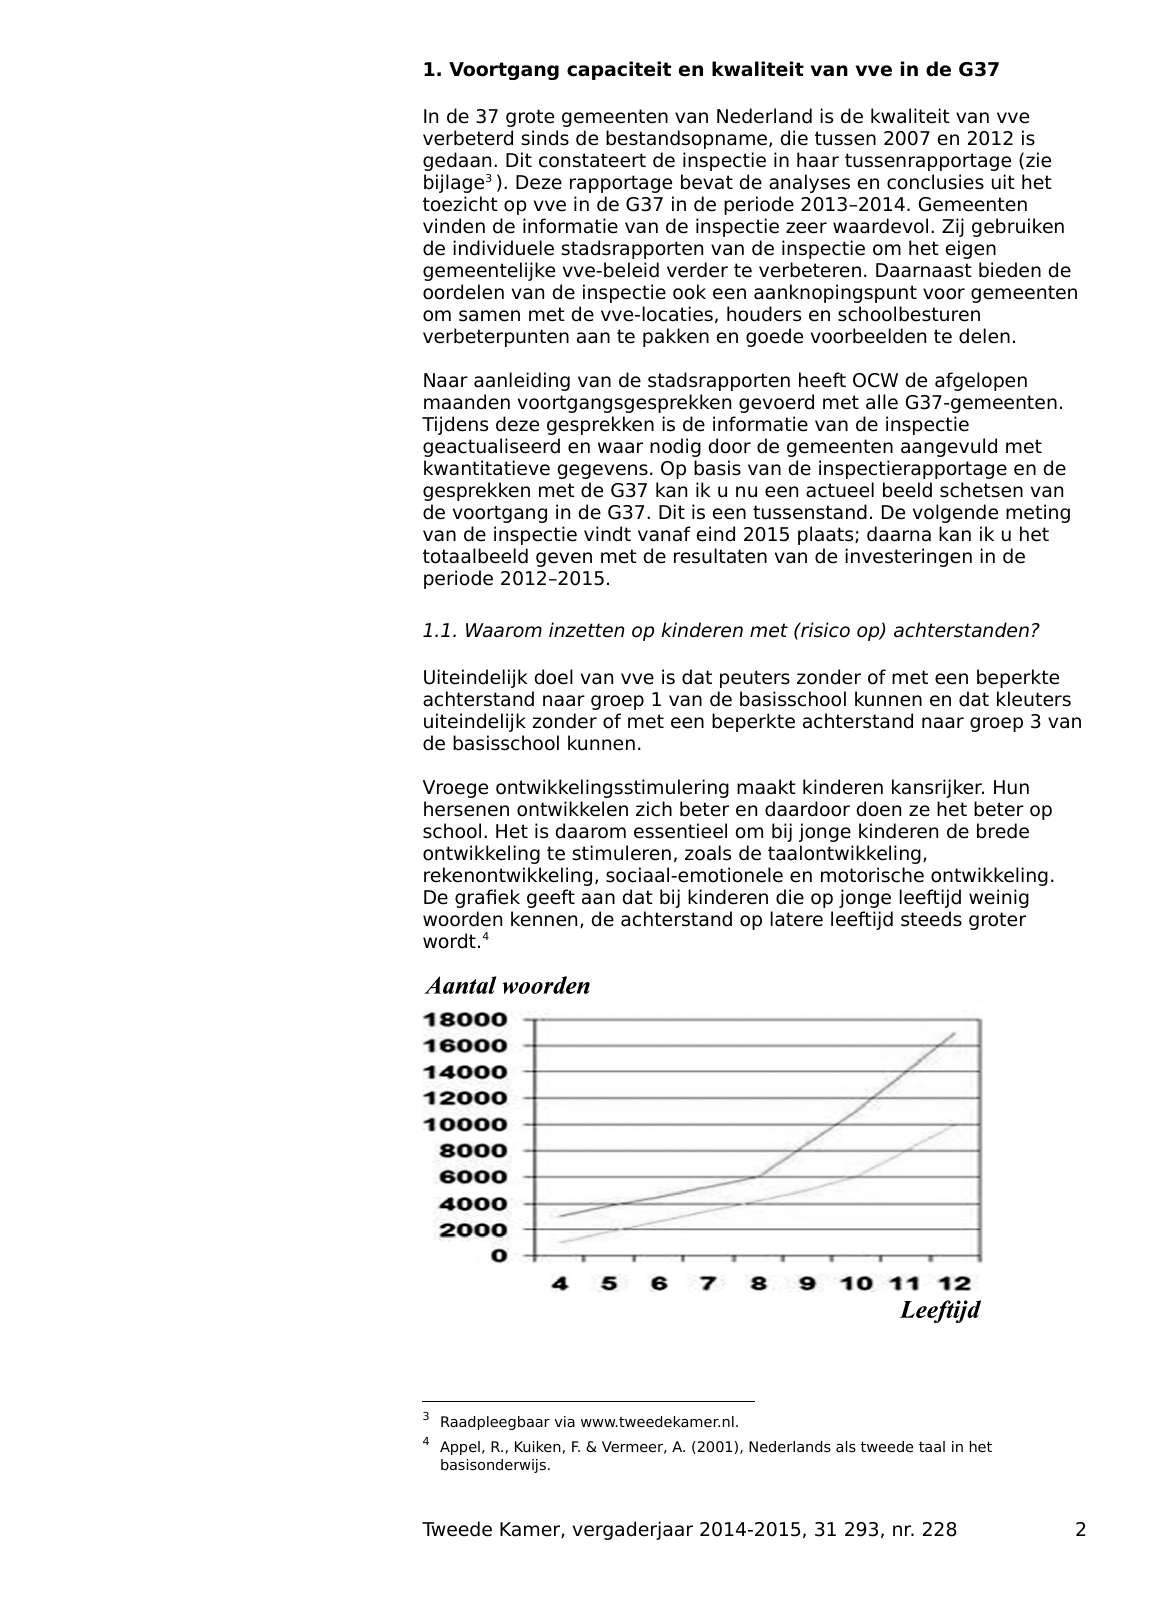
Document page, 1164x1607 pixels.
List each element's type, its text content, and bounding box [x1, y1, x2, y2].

text In de 37 grote gemeenten van Nederland is de kwaliteit van vve verbeterd sinds de bestandsopname, die tussen 2007 en 2012 is gedaan. Dit constateert de inspectie in haar tussenrapportage (zie bijlage). Deze rapportage bevat de analyses en conclusies uit het toezicht op vve in de G37 in de periode 2013–2014. Gemeenten vinden de informatie van de inspectie zeer waardevol. Zij gebruiken de individuele stadsrapporten van de inspectie om het eigen gemeentelijke vve-beleid verder te verbeteren. Daarnaast bieden de oordelen van de inspectie ook een aanknopingspunt voor gemeenten om samen met de vve-locaties, houders en schoolbesturen verbeterpunten aan te pakken en goede voorbeelden te delen. [422, 106, 1087, 348]
text Raadpleegbaar via www.tweedekamer.nl. [422, 1410, 1087, 1432]
subtitle 1. Voortgang capaciteit en kwaliteit van vve in de G37 [422, 59, 1087, 81]
subtitle 1.1. Waarom inzetten op kinderen met (risico op) achterstanden? [422, 620, 1087, 642]
text Vroege ontwikkelingsstimulering maakt kinderen kansrijker. Hun hersenen ontwikkelen zich beter en daardoor doen ze het beter op school. Het is daarom essentieel om bij jonge kinderen de brede ontwikkeling te stimuleren, zoals de taalontwikkeling, rekenontwikkeling, sociaal-emotionele en motorische ontwikkeling. De grafiek geeft aan dat bij kinderen die op jonge leeftijd weinig woorden kennen, de achterstand op latere leeftijd steeds groter wordt. [422, 777, 1087, 953]
text Appel, R., Kuiken, F. & Vermeer, A. (2001), Nederlands als tweede taal in het basisonderwijs. [422, 1435, 1087, 1474]
text Uiteindelijk doel van vve is dat peuters zonder of met een beperkte achterstand naar groep 1 van de basisschool kunnen en dat kleuters uiteindelijk zonder of met een beperkte achterstand naar groep 3 van de basisschool kunnen. [422, 667, 1087, 755]
picture [422, 975, 984, 1324]
text Naar aanleiding van de stadsrapporten heeft OCW de afgelopen maanden voortgangsgesprekken gevoerd met alle G37-gemeenten. Tijdens deze gesprekken is de informatie van de inspectie geactualiseerd en waar nodig door de gemeenten aangevuld met kwantitatieve gegevens. Op basis van de inspectierapportage en de gesprekken met de G37 kan ik u nu een actueel beeld schetsen van de voortgang in de G37. Dit is een tussenstand. De volgende meting van de inspectie vindt vanaf eind 2015 plaats; daarna kan ik u het totaalbeeld geven met de resultaten van de investeringen in de periode 2012–2015. [422, 370, 1087, 590]
